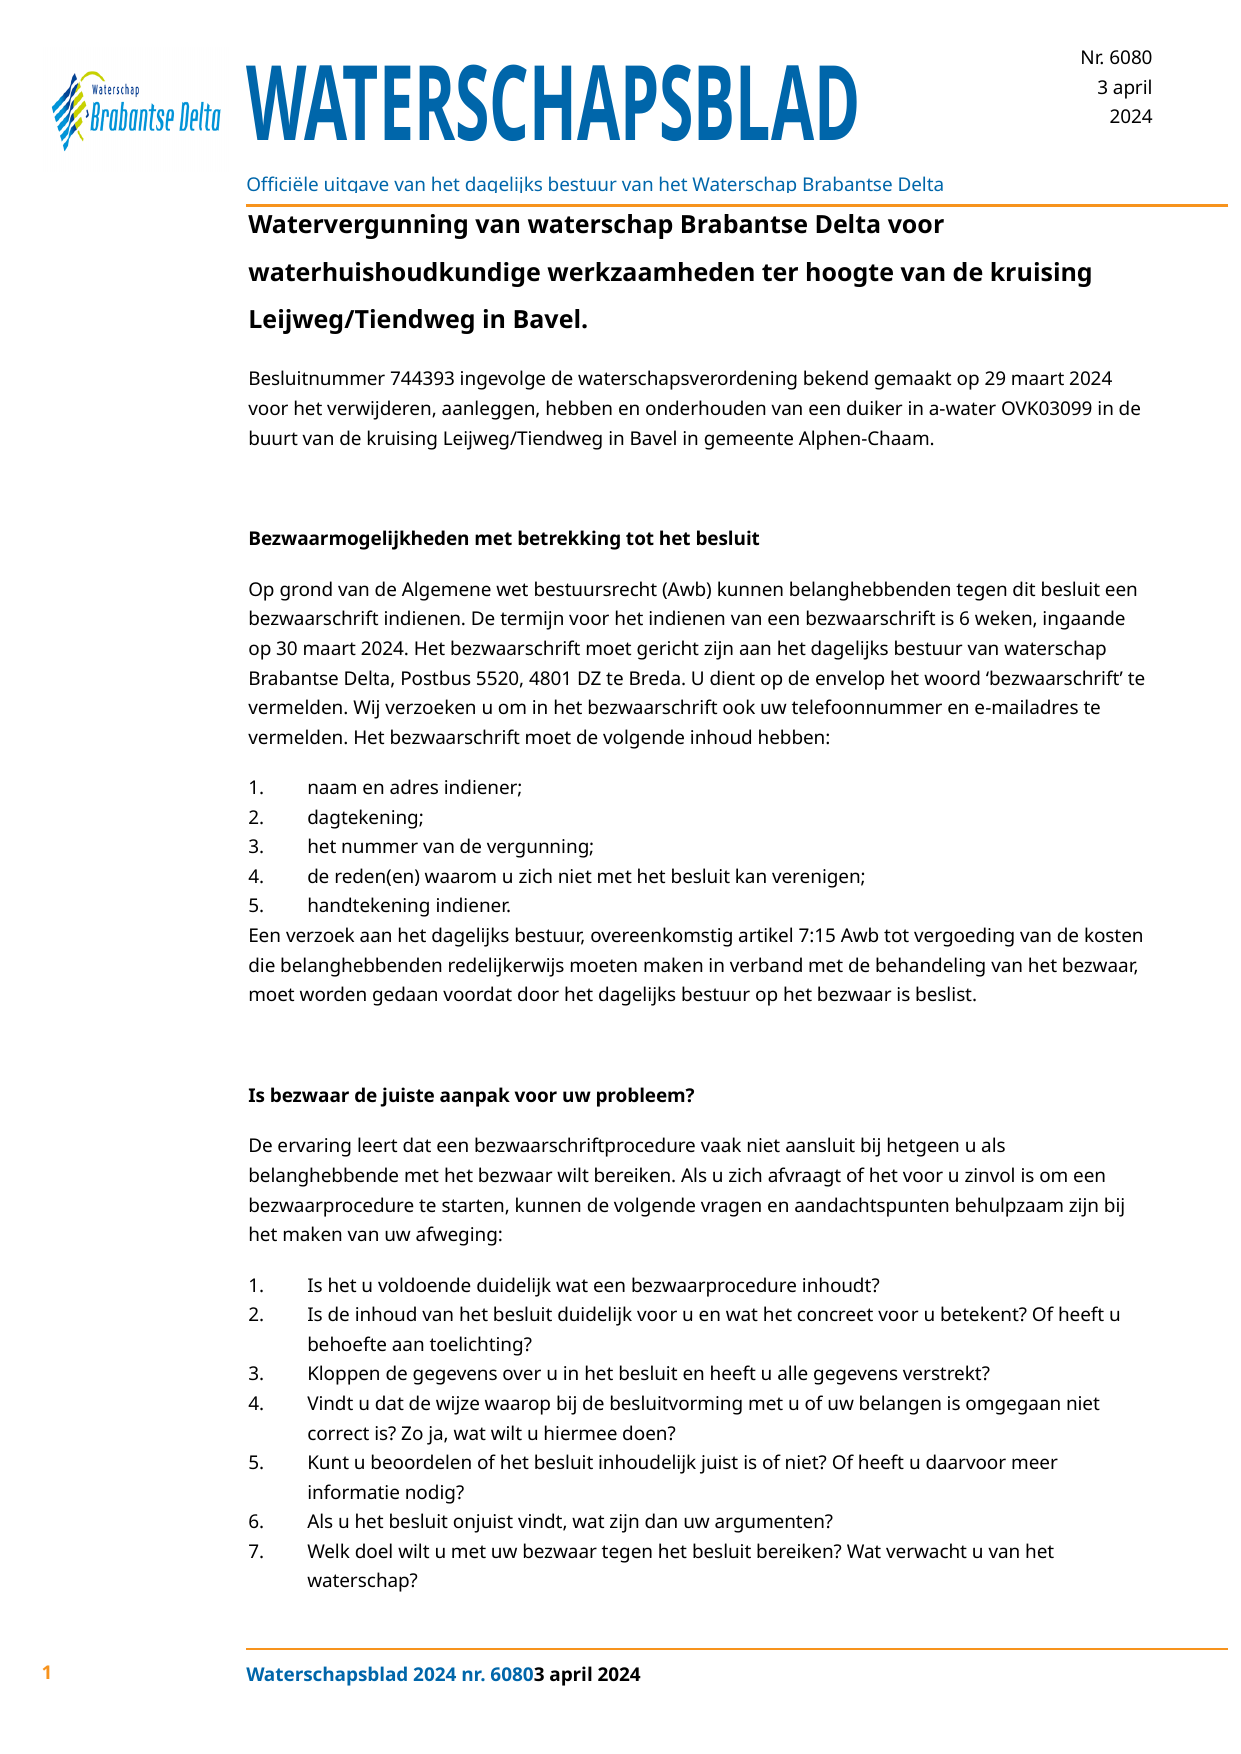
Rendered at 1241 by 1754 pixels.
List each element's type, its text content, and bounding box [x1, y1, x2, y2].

text Een verzoek aan het dagelijks bestuur, overeenkomstig artikel 7:15 Awb tot vergoeding van de kosten die belanghebbenden redelijkerwijs moeten maken in verband met de behandeling van het bezwaar, moet worden gedaan voordat door het dagelijks bestuur op het bezwaar is beslist. [248, 922, 1152, 1007]
list de reden(en) waarom u zich niet met het besluit kan verenigen; [248, 863, 1152, 889]
text De ervaring leert dat een bezwaarschriftprocedure vaak niet aansluit bij hetgeen u als belanghebbende met het bezwaar wilt bereiken. Als u zich afvraagt of het voor u zinvol is om een bezwaarprocedure te starten, kunnen de volgende vragen en aandachtspunten behulpzaam zijn bij het maken van uw afweging: [248, 1133, 1152, 1247]
list Kunt u beoordelen of het besluit inhoudelijk juist is of niet? Of heeft u daarvoor meer informatie nodig? [248, 1449, 1152, 1504]
text Op grond van de Algemene wet bestuursrecht (Awb) kunnen belanghebbenden tegen dit besluit een bezwaarschrift indienen. De termijn voor het indienen van een bezwaarschrift is 6 weken, ingaande op 30 maart 2024. Het bezwaarschrift moet gericht zijn aan het dagelijks bestuur van waterschap Brabantse Delta, Postbus 5520, 4801 DZ te Breda. U dient op de envelop het woord ‘bezwaarschrift’ te vermelden. Wij verzoeken u om in het bezwaarschrift ook uw telefoonnummer en e‑mailadres te vermelden. Het bezwaarschrift moet de volgende inhoud hebben: [248, 576, 1152, 749]
list Is de inhoud van het besluit duidelijk voor u en wat het concreet voor u betekent? Of heeft u behoefte aan toelichting? [248, 1301, 1152, 1357]
list het nummer van de vergunning; [248, 833, 1152, 859]
text Is bezwaar de juiste aanpak voor uw probleem? [248, 1082, 1152, 1108]
list handtekening indiener. [248, 893, 1152, 918]
list Kloppen de gegevens over u in het besluit en heeft u alle gegevens verstrekt? [248, 1361, 1152, 1386]
list Vindt u dat de wijze waarop bij de besluitvorming met u of uw belangen is omgegaan niet correct is? Zo ja, wat wilt u hiermee doen? [248, 1390, 1152, 1445]
text Bezwaarmogelijkheden met betrekking tot het besluit [248, 526, 1152, 551]
list naam en adres indiener; [248, 774, 1152, 800]
list Als u het besluit onjuist vindt, wat zijn dan uw argumenten? [248, 1508, 1152, 1534]
list Welk doel wilt u met uw bezwaar tegen het besluit bereiken? Wat verwacht u van het waterschap? [248, 1538, 1152, 1593]
text Watervergunning van waterschap Brabantse Delta voor waterhuishoudkundige werkzaamheden ter hoogte van de kruising Leijweg/Tiendweg in Bavel. [248, 207, 1152, 336]
list Is het u voldoende duidelijk wat een bezwaarprocedure inhoudt? [248, 1272, 1152, 1297]
picture [41, 47, 231, 172]
list dagtekening; [248, 804, 1152, 829]
text Besluitnummer 744393 ingevolge de waterschapsverordening bekend gemaakt op 29 maart 2024 voor het verwijderen, aanleggen, hebben en onderhouden van een duiker in a-water OVK03099 in de buurt van de kruising Leijweg/Tiendweg in Bavel in gemeente Alphen-Chaam. [248, 366, 1152, 450]
